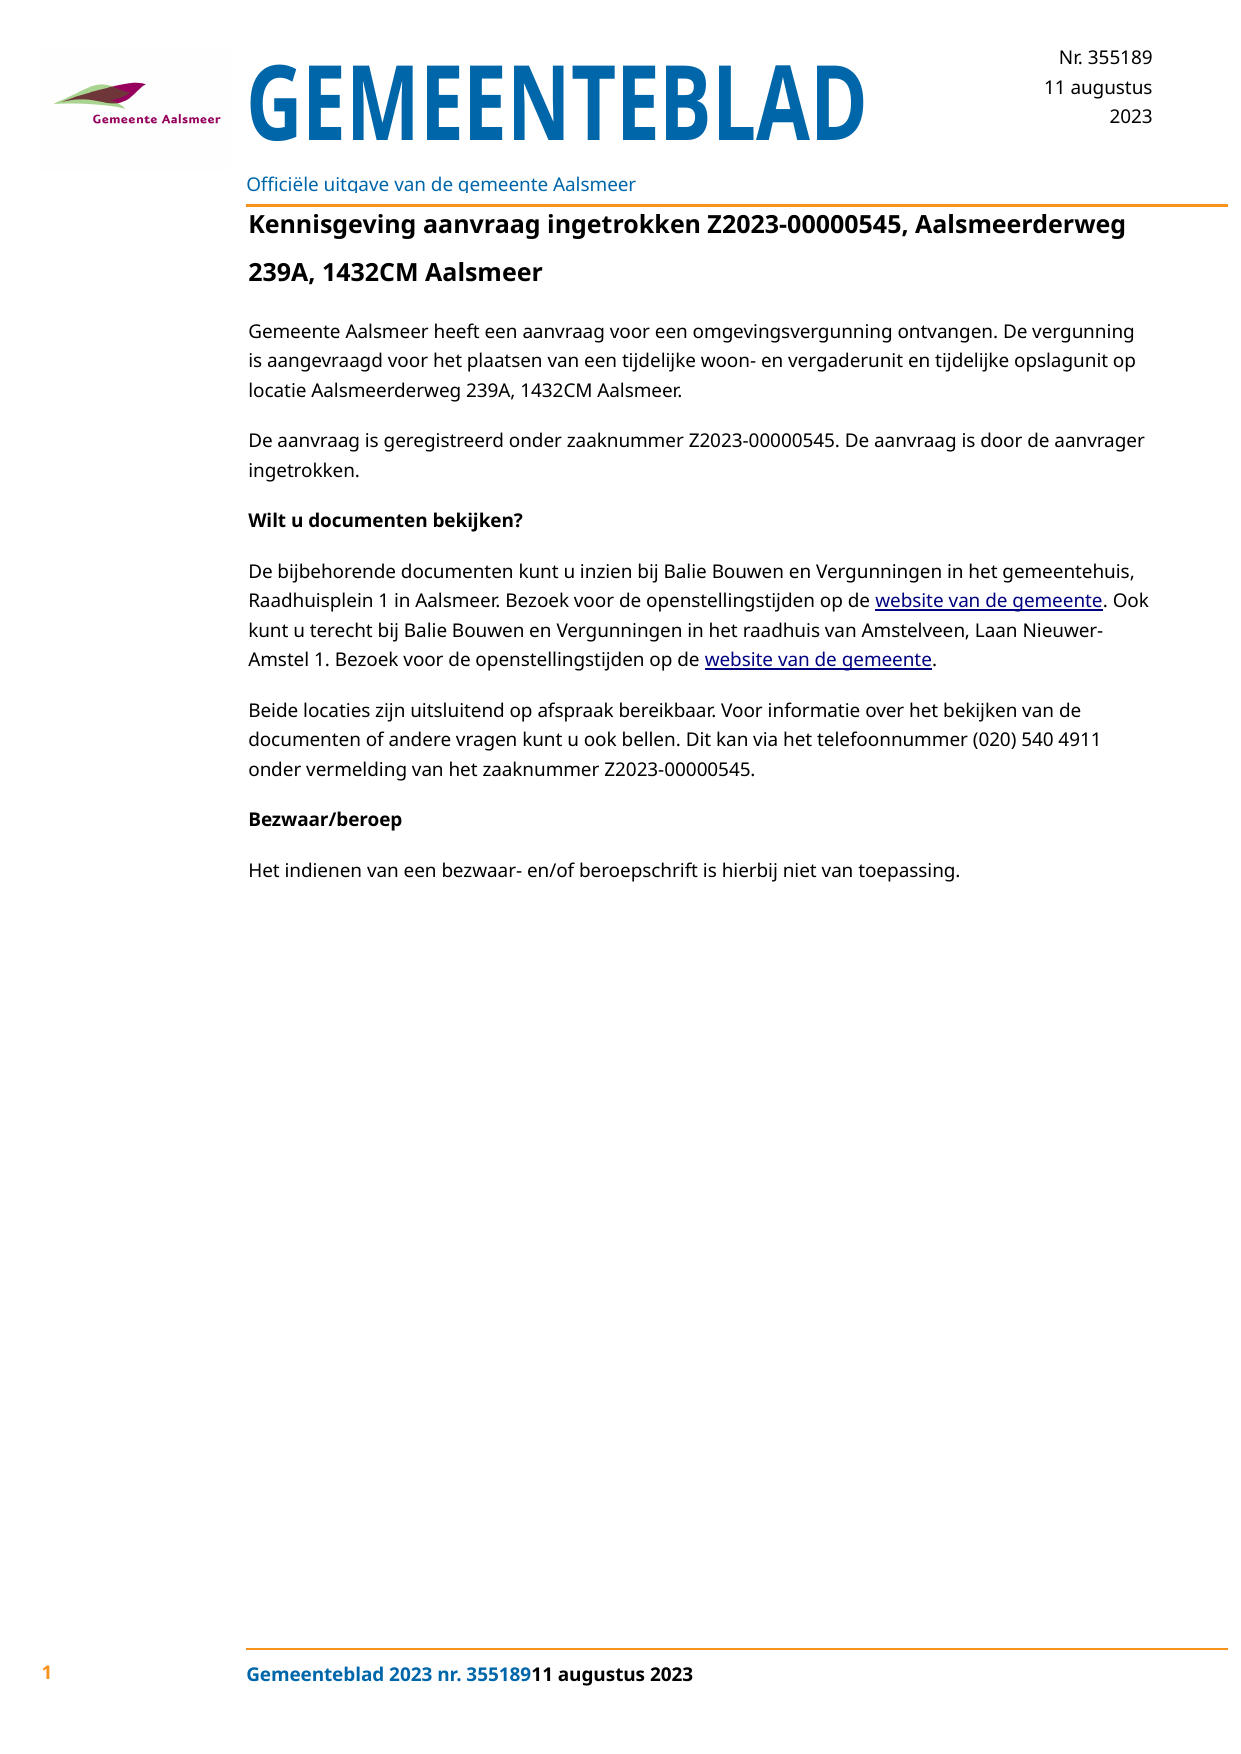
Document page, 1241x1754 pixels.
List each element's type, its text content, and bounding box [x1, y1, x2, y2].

text Kennisgeving aanvraag ingetrokken Z2023-00000545, Aalsmeerderweg 239A, 1432CM Aalsmeer [248, 207, 1152, 288]
text Wilt u documenten bekijken? [248, 507, 1152, 533]
text Bezwaar/beroep [248, 807, 1152, 832]
text Beide locaties zijn uitsluitend op afspraak bereikbaar. Voor informatie over het bekijken van de documenten of andere vragen kunt u ook bellen. Dit kan via het telefoonnummer (020) 540 4911 onder vermelding van het zaaknummer Z2023-00000545. [248, 697, 1152, 782]
text De aanvraag is geregistreerd onder zaaknummer Z2023-00000545. De aanvraag is door de aanvrager ingetrokken. [248, 427, 1152, 483]
text De bijbehorende documenten kunt u inzien bij Balie Bouwen en Vergunningen in het gemeentehuis, Raadhuisplein 1 in Aalsmeer. Bezoek voor de openstellingstijden op de website van de gemeente. Ook kunt u terecht bij Balie Bouwen en Vergunningen in het raadhuis van Amstelveen, Laan Nieuwer-Amstel 1. Bezoek voor de openstellingstijden op de website van de gemeente. [248, 558, 1152, 672]
picture [41, 47, 231, 172]
text Gemeente Aalsmeer heeft een aanvraag voor een omgevingsvergunning ontvangen. De vergunning is aangevraagd voor het plaatsen van een tijdelijke woon- en vergaderunit en tijdelijke opslagunit op locatie Aalsmeerderweg 239A, 1432CM Aalsmeer. [248, 318, 1152, 403]
text Het indienen van een bezwaar- en/of beroepschrift is hierbij niet van toepassing. [248, 857, 1152, 883]
